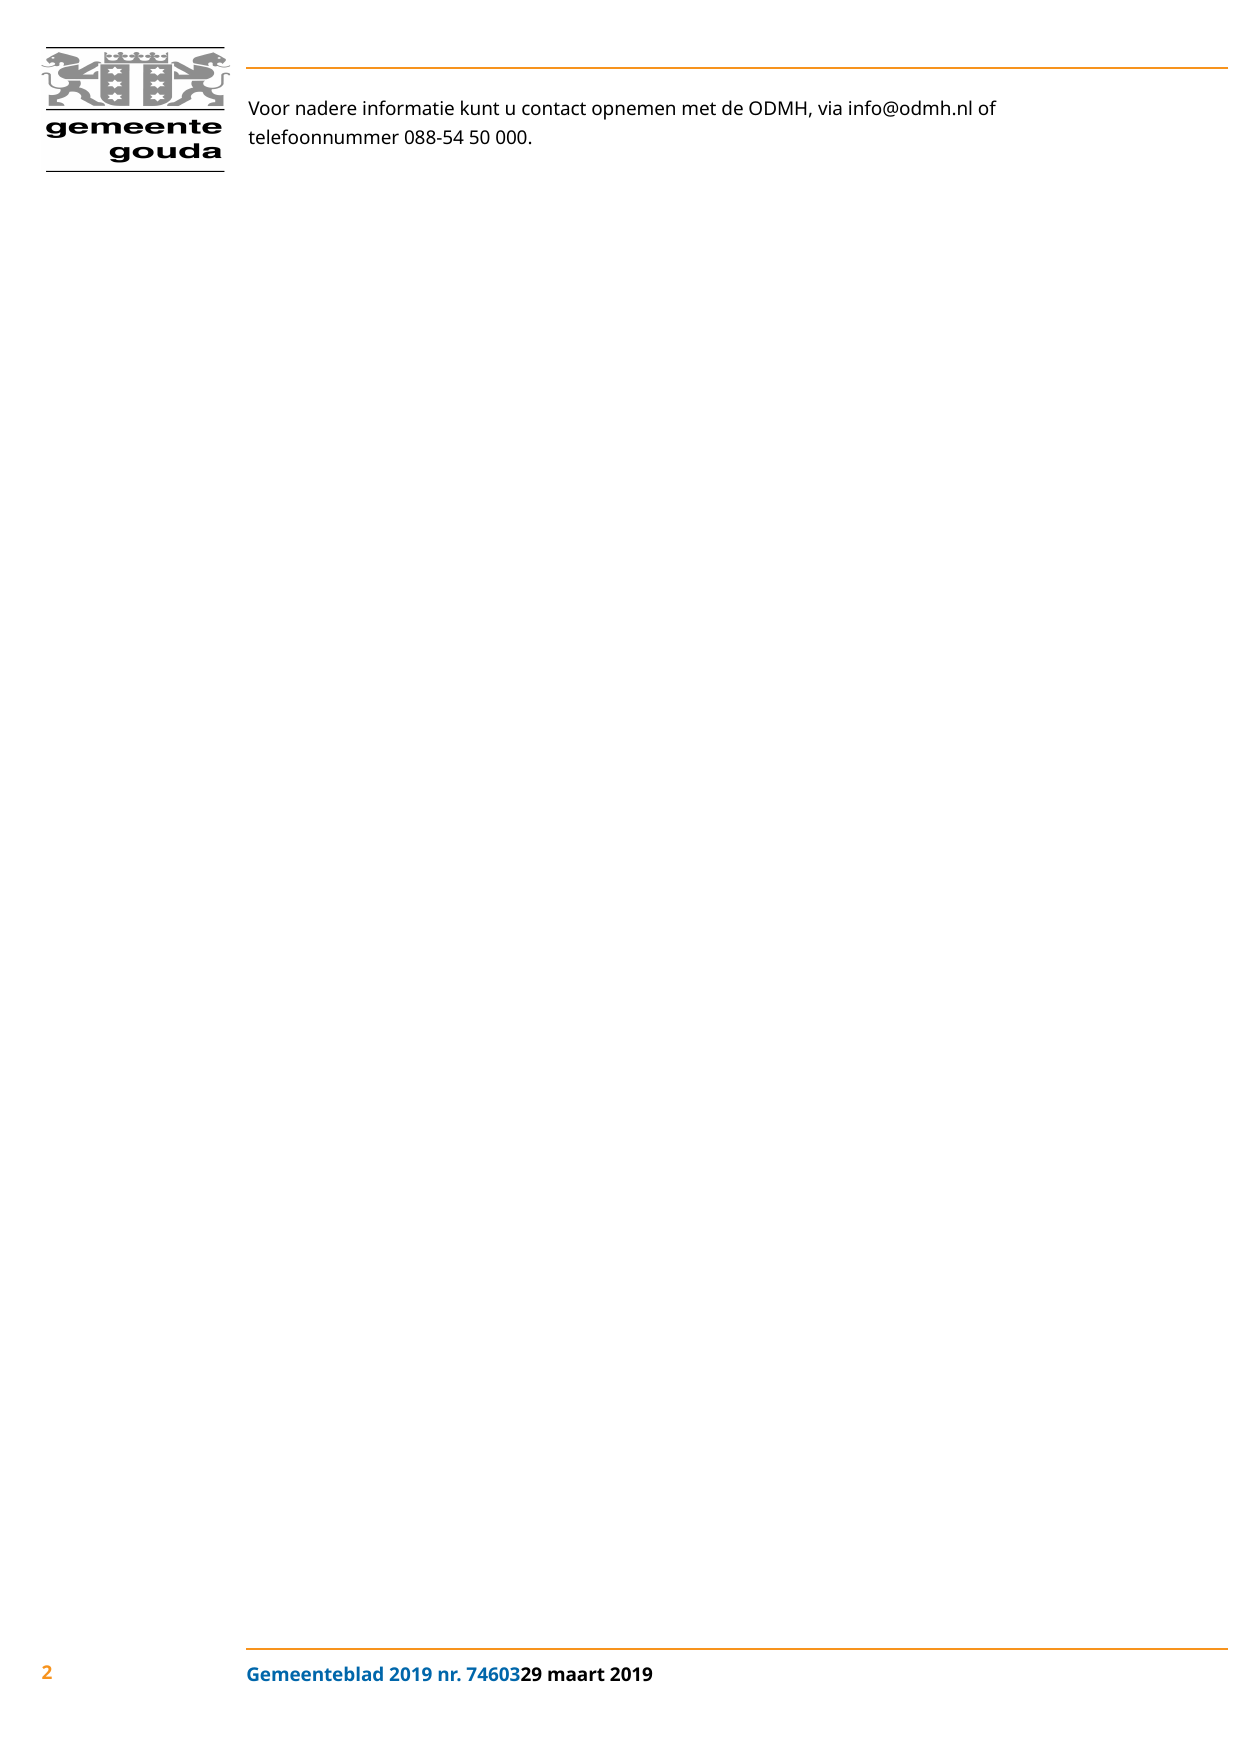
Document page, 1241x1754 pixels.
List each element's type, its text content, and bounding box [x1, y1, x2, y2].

text Voor nadere informatie kunt u contact opnemen met de ODMH, via info@odmh.nl of telefoonnummer 088-54 50 000. [248, 95, 1152, 150]
picture [41, 47, 231, 172]
